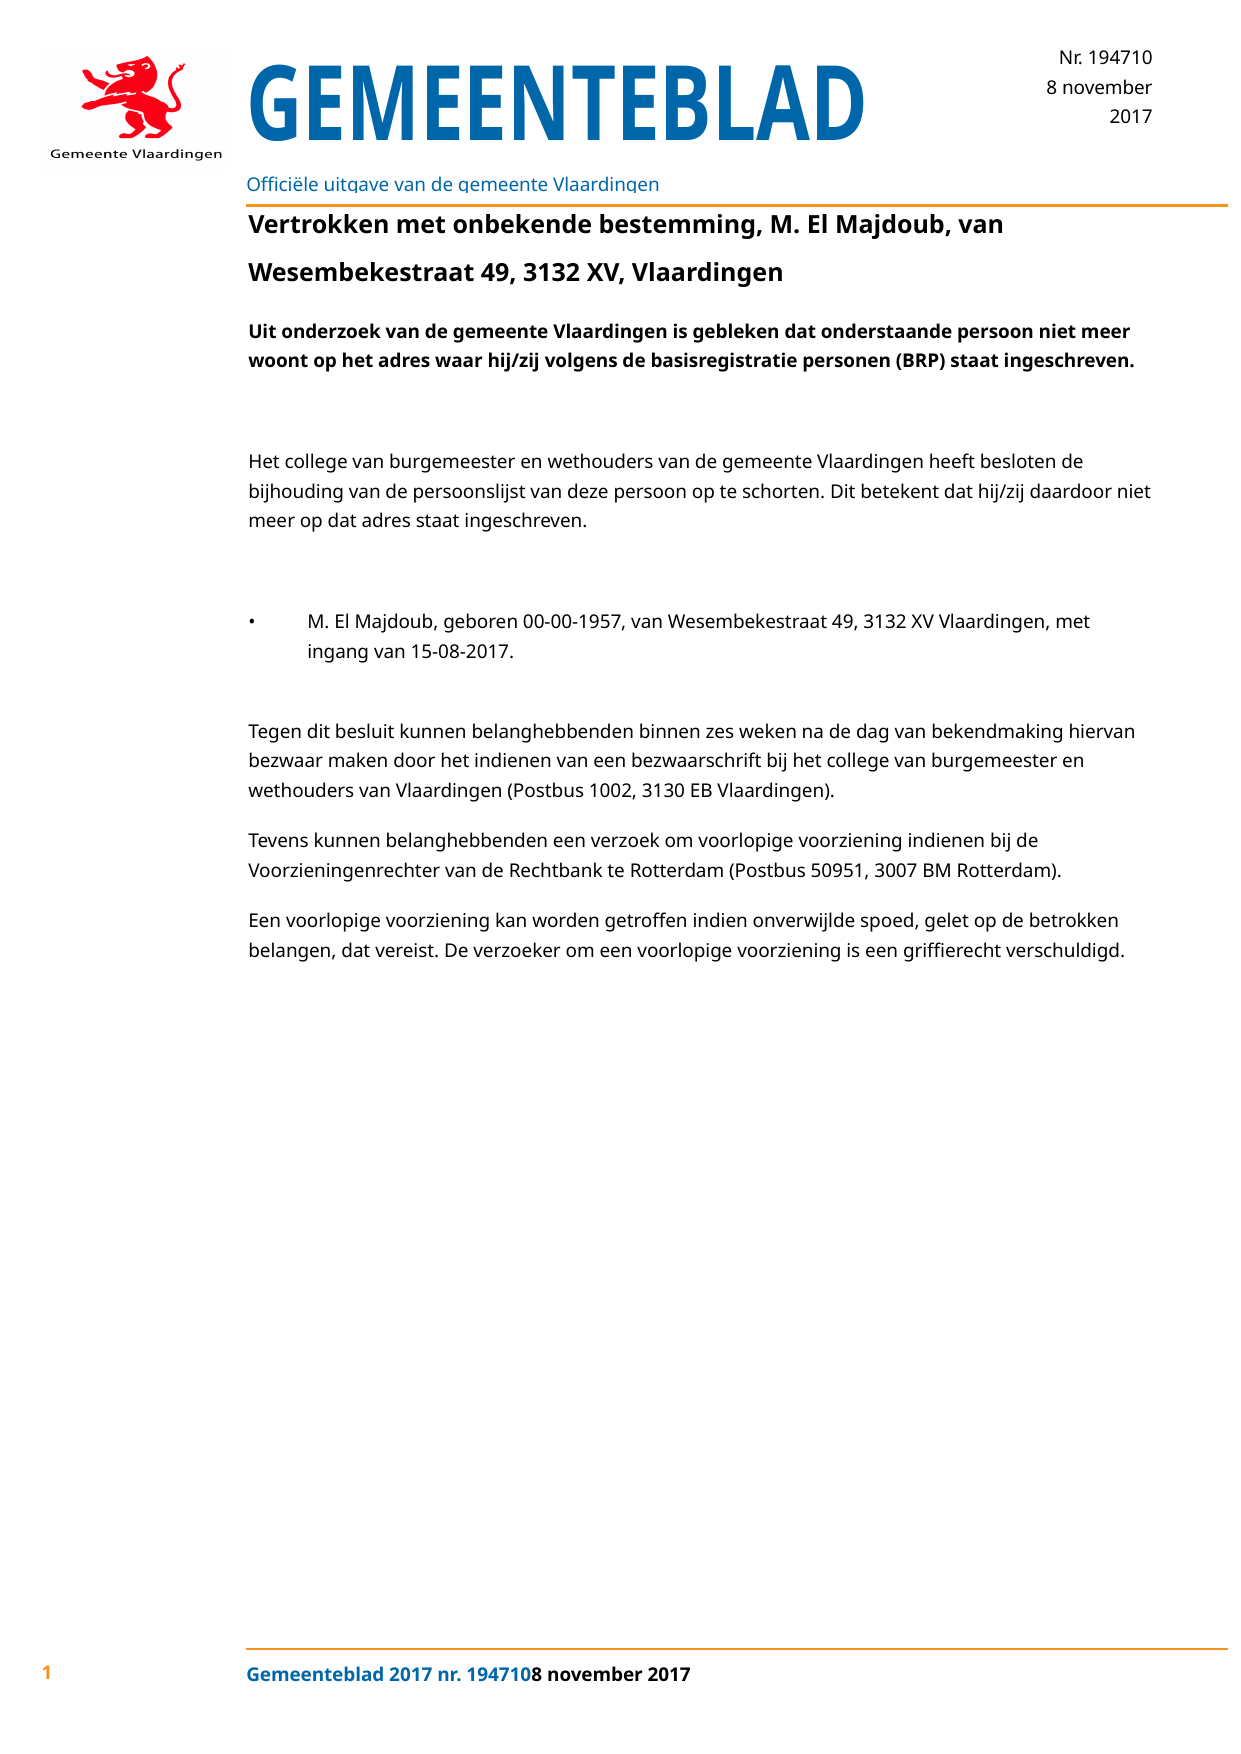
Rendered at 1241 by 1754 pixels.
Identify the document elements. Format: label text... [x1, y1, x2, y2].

text Uit onderzoek van de gemeente Vlaardingen is gebleken dat onderstaande persoon niet meer woont op het adres waar hij/zij volgens de basisregistratie personen (BRP) staat ingeschreven. [248, 318, 1152, 373]
list M. El Majdoub, geboren 00-00-1957, van Wesembekestraat 49, 3132 XV Vlaardingen, met ingang van 15-08-2017. [248, 608, 1152, 664]
picture [41, 47, 231, 172]
text Een voorlopige voorziening kan worden getroffen indien onverwijlde spoed, gelet op de betrokken belangen, dat vereist. De verzoeker om een voorlopige voorziening is een griffierecht verschuldigd. [248, 907, 1152, 963]
text Tegen dit besluit kunnen belanghebbenden binnen zes weken na de dag van bekendmaking hiervan bezwaar maken door het indienen van een bezwaarschrift bij het college van burgemeester en wethouders van Vlaardingen (Postbus 1002, 3130 EB Vlaardingen). [248, 718, 1152, 803]
text Tevens kunnen belanghebbenden een verzoek om voorlopige voorziening indienen bij de Voorzieningenrechter van de Rechtbank te Rotterdam (Postbus 50951, 3007 BM Rotterdam). [248, 827, 1152, 883]
text Het college van burgemeester en wethouders van de gemeente Vlaardingen heeft besloten de bijhouding van de persoonslijst van deze persoon op te schorten. Dit betekent dat hij/zij daardoor niet meer op dat adres staat ingeschreven. [248, 448, 1152, 533]
text Vertrokken met onbekende bestemming, M. El Majdoub, van Wesembekestraat 49, 3132 XV, Vlaardingen [248, 207, 1152, 288]
